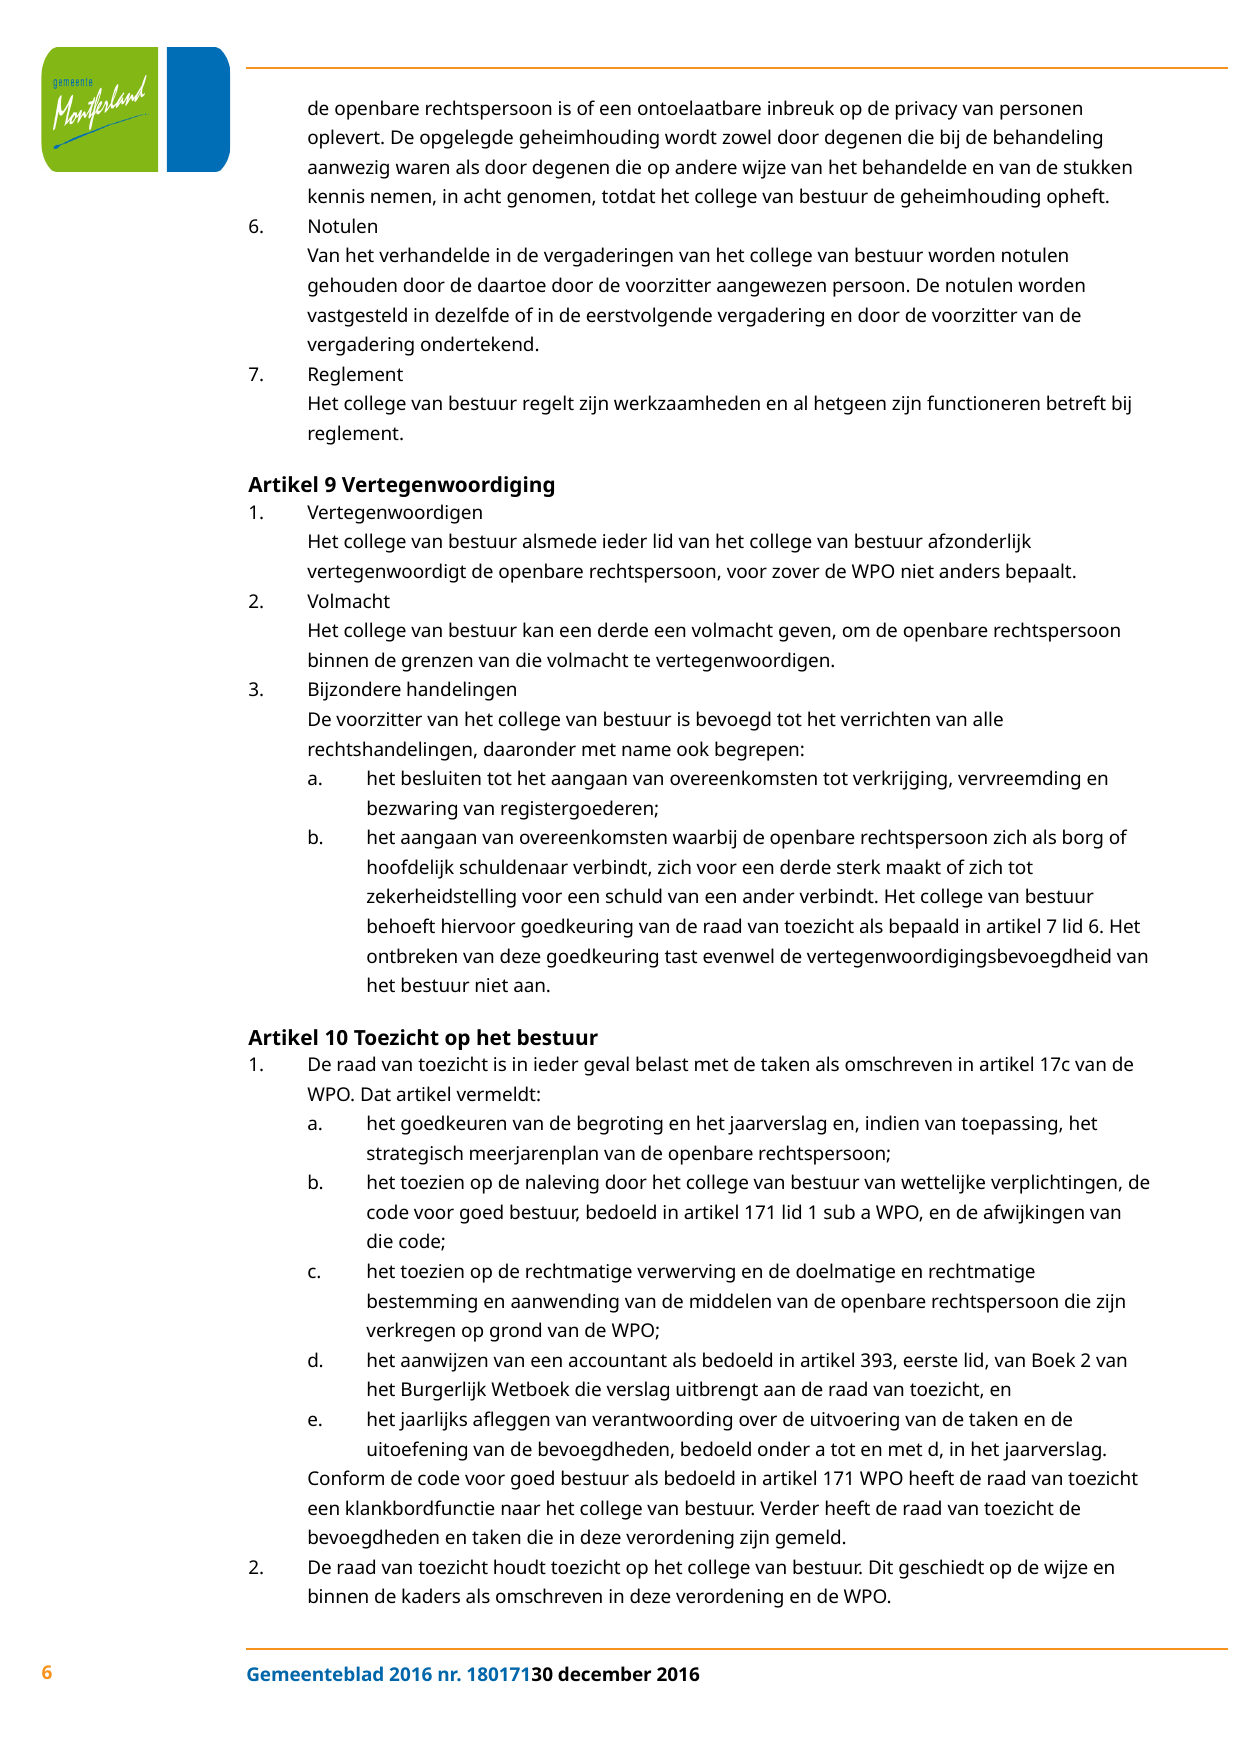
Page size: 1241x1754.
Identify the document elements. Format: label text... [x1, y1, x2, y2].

list het besluiten tot het aangaan van overeenkomsten tot verkrijging, vervreemding en bezwaring van registergoederen; [307, 765, 1152, 821]
text Artikel 9 Vertegenwoordiging [248, 471, 1152, 499]
list het aangaan van overeenkomsten waarbij de openbare rechtspersoon zich als borg of hoofdelijk schuldenaar verbindt, zich voor een derde sterk maakt of zich tot zekerheidstelling voor een schuld van een ander verbindt. Het college van bestuur behoeft hiervoor goedkeuring van de raad van toezicht als bepaald in artikel 7 lid 6. Het ontbreken van deze goedkeuring tast evenwel de vertegenwoordigingsbevoegdheid van het bestuur niet aan. [307, 824, 1152, 998]
list het toezien op de rechtmatige verwerving en de doelmatige en rechtmatige bestemming en aanwending van de middelen van de openbare rechtspersoon die zijn verkregen op grond van de WPO; [307, 1258, 1152, 1343]
list het aanwijzen van een accountant als bedoeld in artikel 393, eerste lid, van Boek 2 van het Burgerlijk Wetboek die verslag uitbrengt aan de raad van toezicht, en [307, 1347, 1152, 1402]
list Notulen [248, 213, 1152, 239]
list het goedkeuren van de begroting en het jaarverslag en, indien van toepassing, het strategisch meerjarenplan van de openbare rechtspersoon; [307, 1110, 1152, 1166]
list De raad van toezicht is in ieder geval belast met de taken als omschreven in artikel 17c van de WPO. Dat artikel vermeldt: [248, 1051, 1152, 1107]
list Vertegenwoordigen [248, 499, 1152, 525]
list Reglement [248, 361, 1152, 387]
list De raad van toezicht houdt toezicht op het college van bestuur. Dit geschiedt op de wijze en binnen de kaders als omschreven in deze verordening en de WPO. [248, 1554, 1152, 1609]
list Het college van bestuur kan een derde een volmacht geven, om de openbare rechtspersoon binnen de grenzen van die volmacht te vertegenwoordigen. [248, 617, 1152, 673]
list Bijzondere handelingen [248, 677, 1152, 702]
text Artikel 10 Toezicht op het bestuur [248, 1023, 1152, 1051]
list Volmacht [248, 588, 1152, 613]
list De voorzitter van het college van bestuur is bevoegd tot het verrichten van alle rechtshandelingen, daaronder met name ook begrepen: [248, 706, 1152, 761]
list Conform de code voor goed bestuur als bedoeld in artikel 171 WPO heeft de raad van toezicht een klankbordfunctie naar het college van bestuur. Verder heeft de raad van toezicht de bevoegdheden en taken die in deze verordening zijn gemeld. [248, 1465, 1152, 1550]
list het jaarlijks afleggen van verantwoording over de uitvoering van de taken en de uitoefening van de bevoegdheden, bedoeld onder a tot en met d, in het jaarverslag. [307, 1406, 1152, 1462]
list Het college van bestuur regelt zijn werkzaamheden en al hetgeen zijn functioneren betreft bij reglement. [248, 391, 1152, 446]
picture [41, 47, 231, 172]
list Van het verhandelde in de vergaderingen van het college van bestuur worden notulen gehouden door de daartoe door de voorzitter aangewezen persoon. De notulen worden vastgesteld in dezelfde of in de eerstvolgende vergadering en door de voorzitter van de vergadering ondertekend. [248, 243, 1152, 357]
list de openbare rechtspersoon is of een ontoelaatbare inbreuk op de privacy van personen oplevert. De opgelegde geheimhouding wordt zowel door degenen die bij de behandeling aanwezig waren als door degenen die op andere wijze van het behandelde en van de stukken kennis nemen, in acht genomen, totdat het college van bestuur de geheimhouding opheft. [248, 95, 1152, 209]
list het toezien op de naleving door het college van bestuur van wettelijke verplichtingen, de code voor goed bestuur, bedoeld in artikel 171 lid 1 sub a WPO, en de afwijkingen van die code; [307, 1169, 1152, 1254]
list Het college van bestuur alsmede ieder lid van het college van bestuur afzonderlijk vertegenwoordigt de openbare rechtspersoon, voor zover de WPO niet anders bepaalt. [248, 529, 1152, 584]
